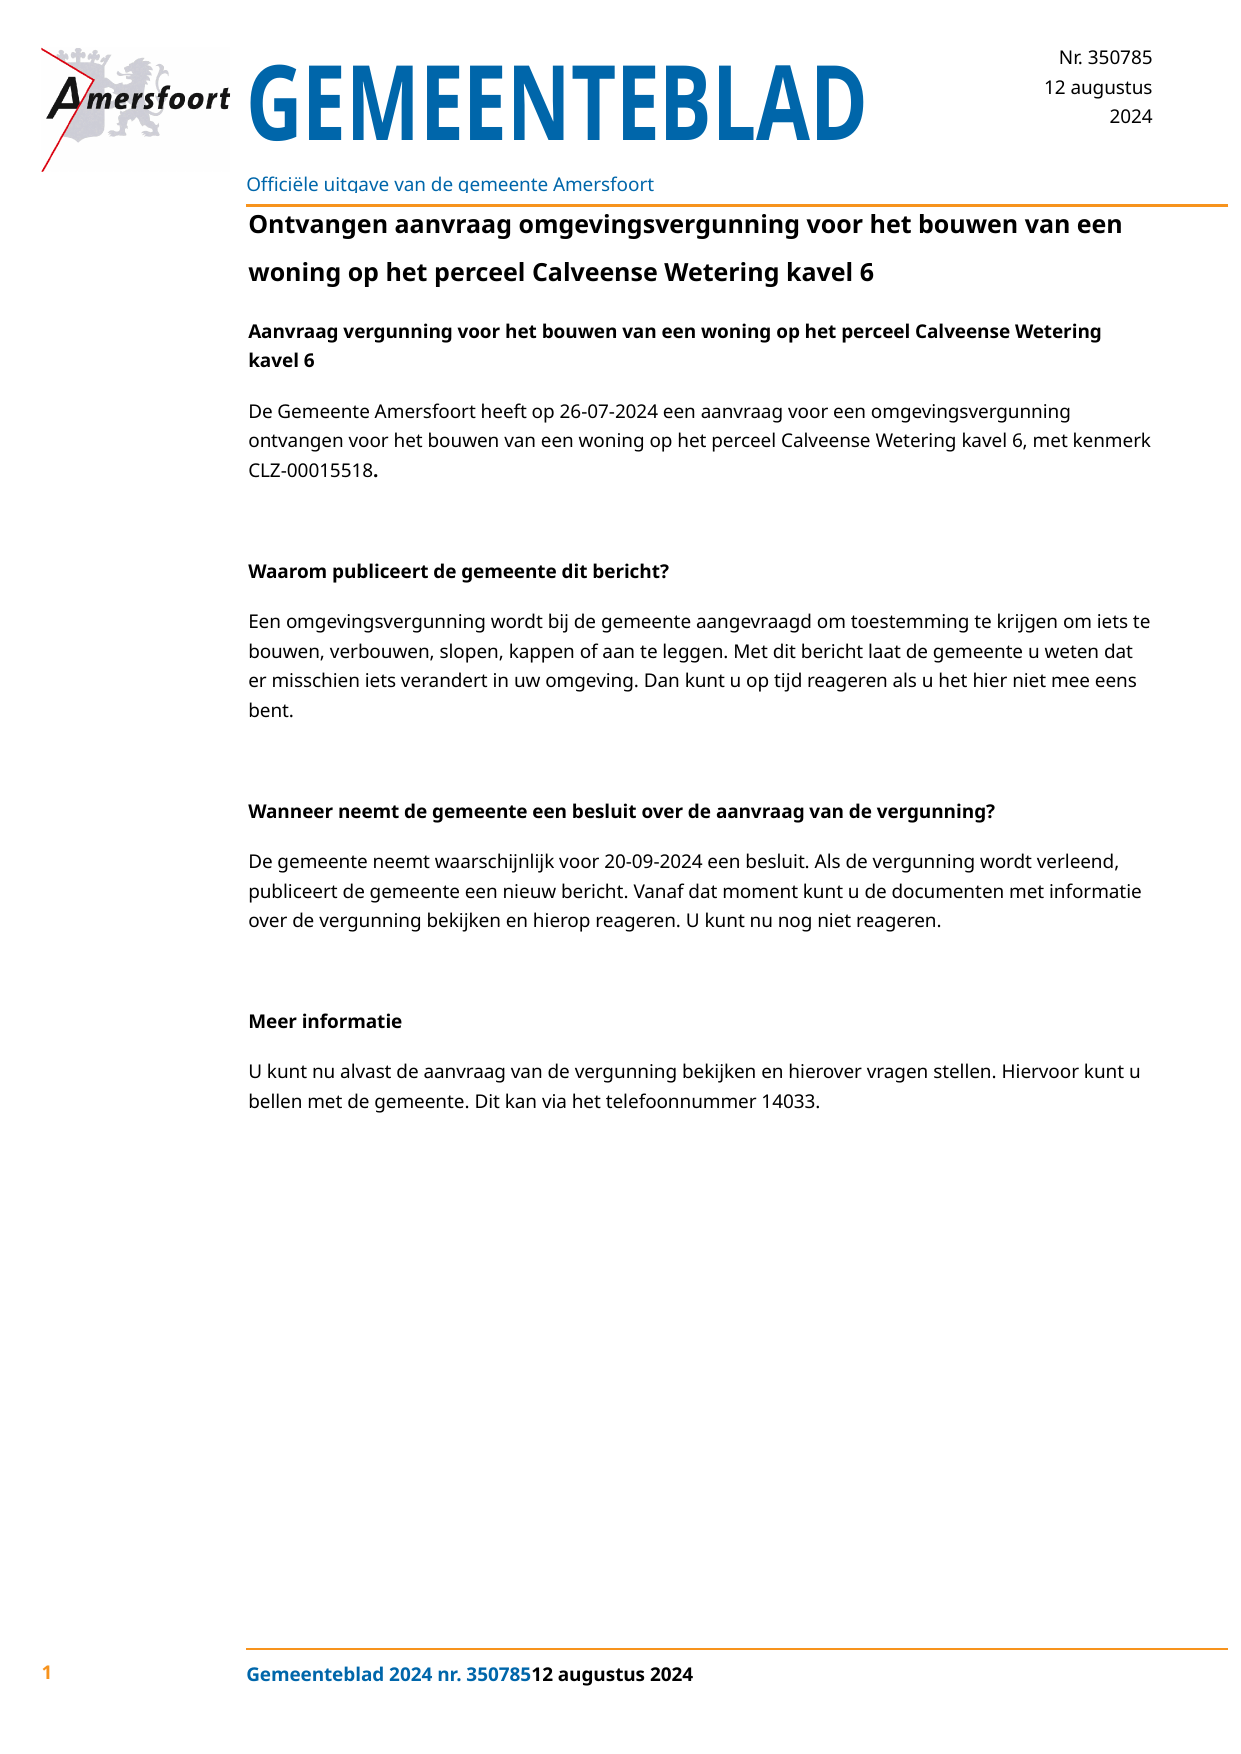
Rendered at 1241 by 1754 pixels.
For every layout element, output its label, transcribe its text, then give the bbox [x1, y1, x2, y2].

text Meer informatie [248, 1008, 1152, 1034]
text De Gemeente Amersfoort heeft op 26-07-2024 een aanvraag voor een omgevingsvergunning ontvangen voor het bouwen van een woning op het perceel Calveense Wetering kavel 6, met kenmerk CLZ-00015518. [248, 398, 1152, 483]
text De gemeente neemt waarschijnlijk voor 20-09-2024 een besluit. Als de vergunning wordt verleend, publiceert de gemeente een nieuw bericht. Vanaf dat moment kunt u de documenten met informatie over de vergunning bekijken en hierop reageren. U kunt nu nog niet reageren. [248, 848, 1152, 933]
text Wanneer neemt de gemeente een besluit over de aanvraag van de vergunning? [248, 798, 1152, 824]
text U kunt nu alvast de aanvraag van de vergunning bekijken en hierover vragen stellen. Hiervoor kunt u bellen met de gemeente. Dit kan via het telefoonnummer 14033. [248, 1059, 1152, 1114]
picture [41, 47, 231, 172]
text Aanvraag vergunning voor het bouwen van een woning op het perceel Calveense Wetering kavel 6 [248, 318, 1152, 373]
text Een omgevingsvergunning wordt bij de gemeente aangevraagd om toestemming te krijgen om iets te bouwen, verbouwen, slopen, kappen of aan te leggen. Met dit bericht laat de gemeente u weten dat er misschien iets verandert in uw omgeving. Dan kunt u op tijd reageren als u het hier niet mee eens bent. [248, 608, 1152, 723]
text Waarom publiceert de gemeente dit bericht? [248, 558, 1152, 584]
text Ontvangen aanvraag omgevingsvergunning voor het bouwen van een woning op het perceel Calveense Wetering kavel 6 [248, 207, 1152, 288]
